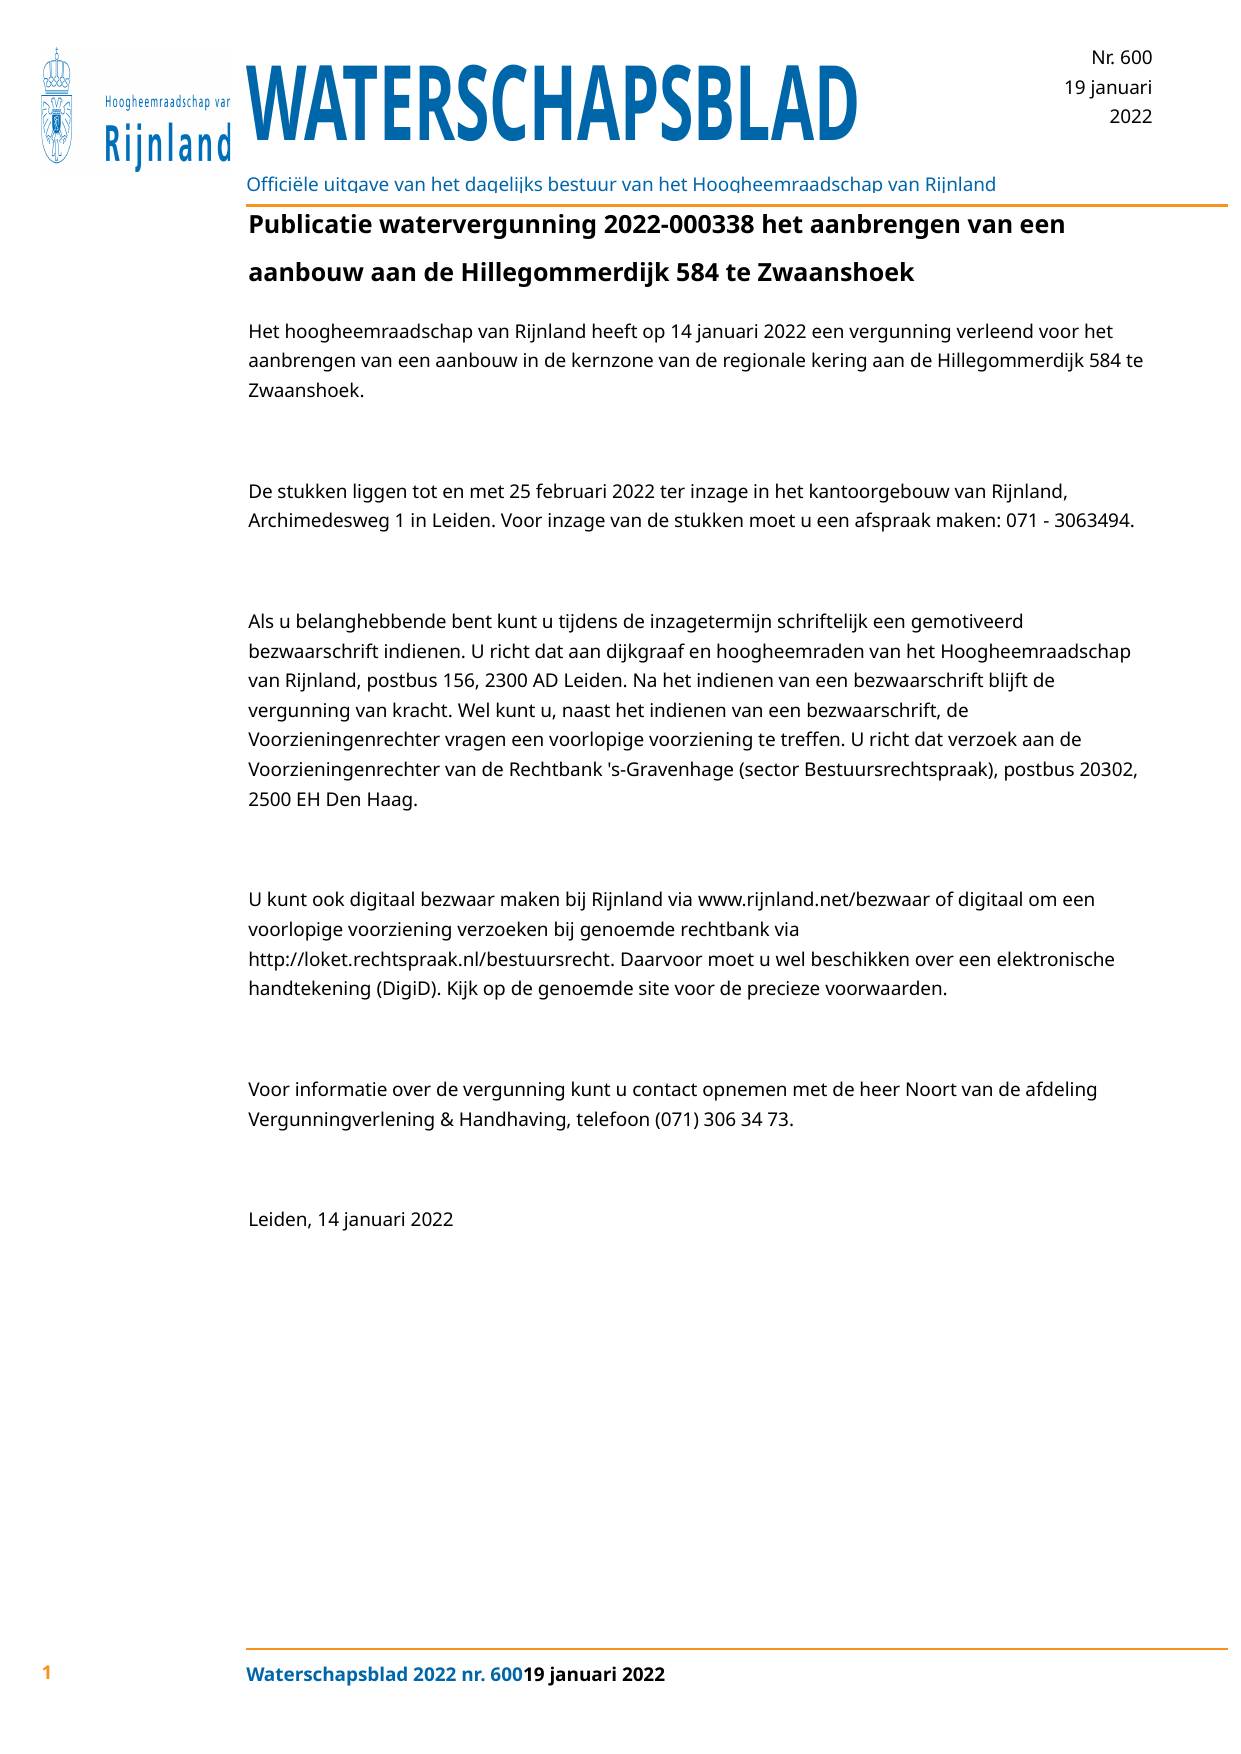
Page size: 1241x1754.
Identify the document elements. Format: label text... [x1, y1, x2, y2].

text Leiden, 14 januari 2022 [248, 1207, 1152, 1232]
text Als u belanghebbende bent kunt u tijdens de inzagetermijn schriftelijk een gemotiveerd bezwaarschrift indienen. U richt dat aan dijkgraaf en hoogheemraden van het Hoogheemraadschap van Rijnland, postbus 156, 2300 AD Leiden. Na het indienen van een bezwaarschrift blijft de vergunning van kracht. Wel kunt u, naast het indienen van een bezwaarschrift, de Voorzieningenrechter vragen een voorlopige voorziening te treffen. U richt dat verzoek aan de Voorzieningenrechter van de Rechtbank 's-Gravenhage (sector Bestuursrechtspraak), postbus 20302, 2500 EH Den Haag. [248, 608, 1152, 812]
text Voor informatie over de vergunning kunt u contact opnemen met de heer Noort van de afdeling Vergunningverlening & Handhaving, telefoon (071) 306 34 73. [248, 1076, 1152, 1132]
text De stukken liggen tot en met 25 februari 2022 ter inzage in het kantoorgebouw van Rijnland, Archimedesweg 1 in Leiden. Voor inzage van de stukken moet u een afspraak maken: 071 - 3063494. [248, 478, 1152, 533]
text Publicatie watervergunning 2022-000338 het aanbrengen van een aanbouw aan de Hillegommerdijk 584 te Zwaanshoek [248, 207, 1152, 288]
text Het hoogheemraadschap van Rijnland heeft op 14 januari 2022 een vergunning verleend voor het aanbrengen van een aanbouw in de kernzone van de regionale kering aan de Hillegommerdijk 584 te Zwaanshoek. [248, 318, 1152, 403]
picture [41, 47, 231, 172]
text U kunt ook digitaal bezwaar maken bij Rijnland via www.rijnland.net/bezwaar of digitaal om een voorlopige voorziening verzoeken bij genoemde rechtbank via http://loket.rechtspraak.nl/bestuursrecht. Daarvoor moet u wel beschikken over een elektronische handtekening (DigiD). Kijk op de genoemde site voor de precieze voorwaarden. [248, 887, 1152, 1001]
